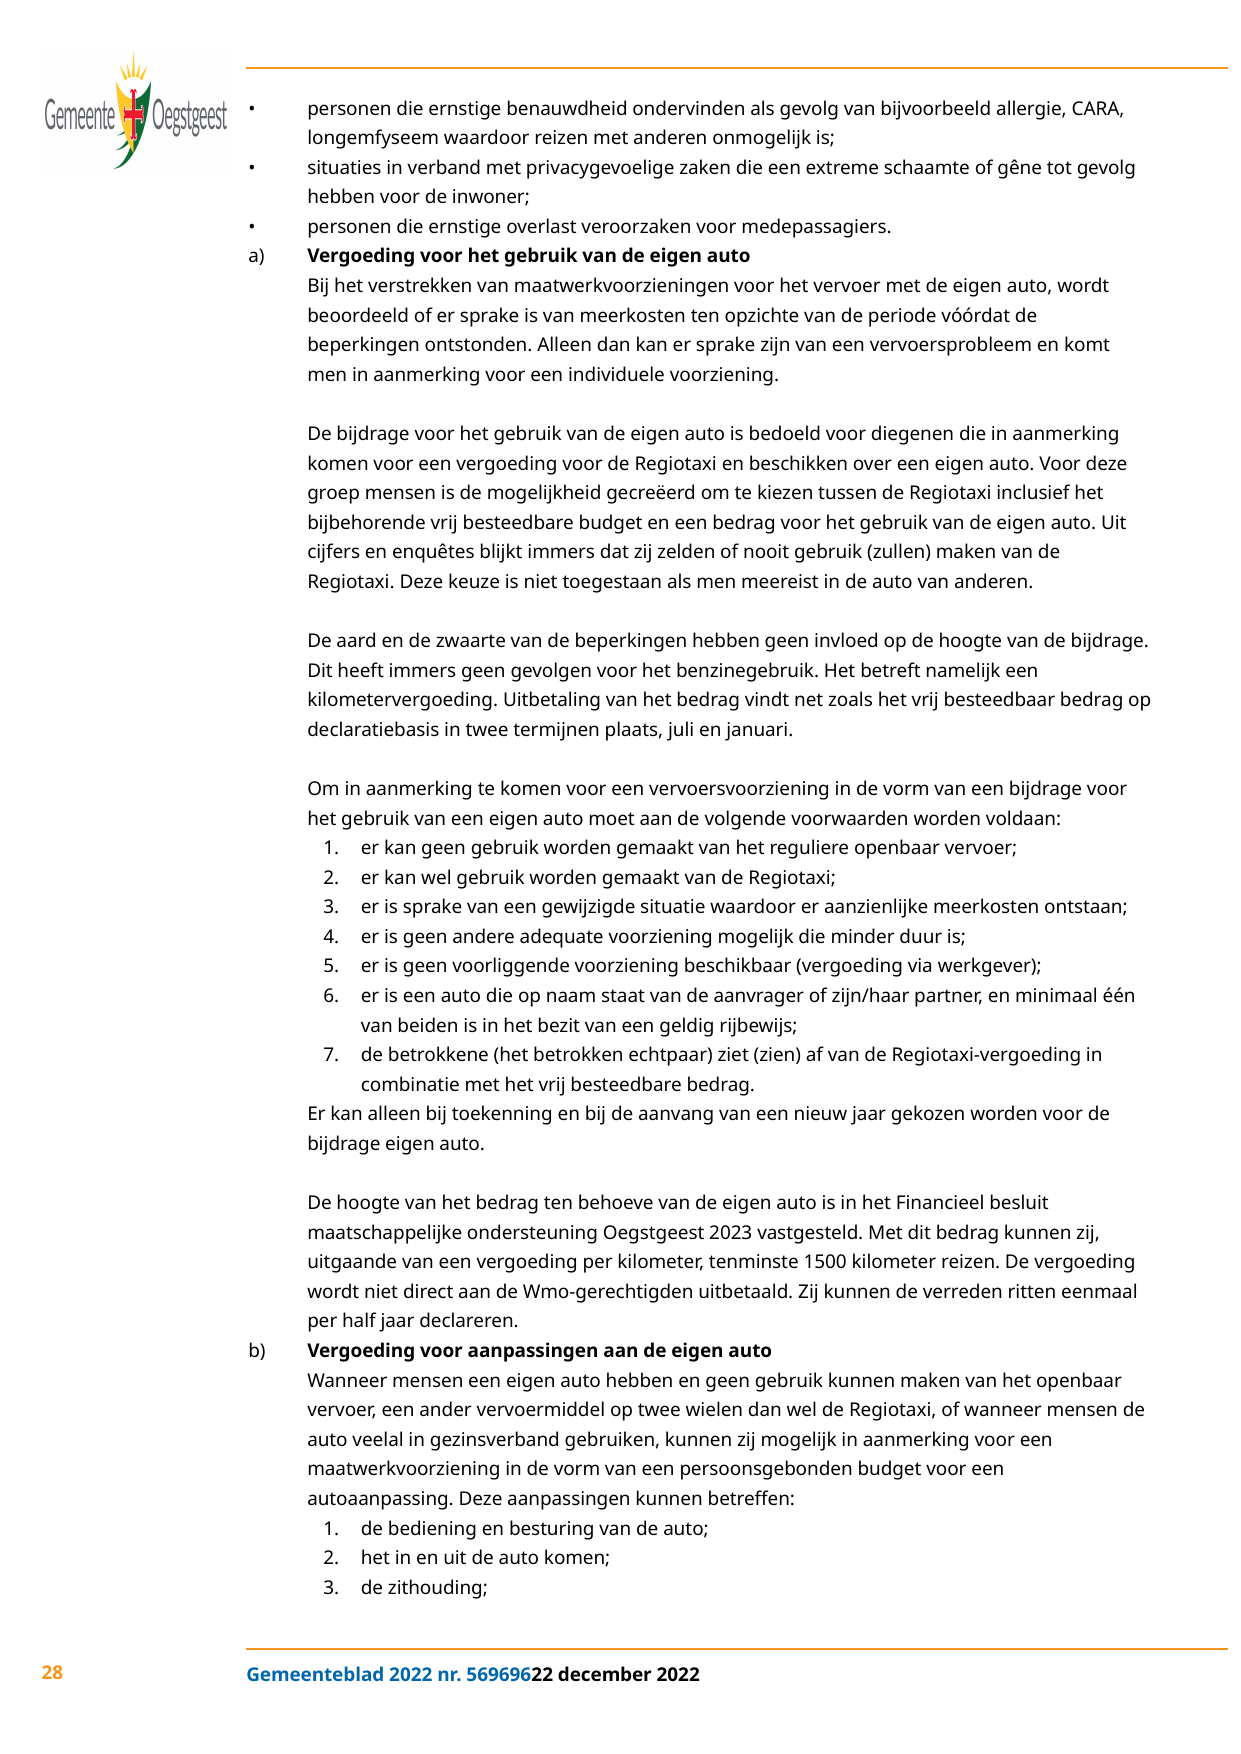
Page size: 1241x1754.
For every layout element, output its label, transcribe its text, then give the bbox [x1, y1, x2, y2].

list Er kan alleen bij toekenning en bij de aanvang van een nieuw jaar gekozen worden voor de bijdrage eigen auto. [248, 1101, 1152, 1156]
list Bij het verstrekken van maatwerkvoorzieningen voor het vervoer met de eigen auto, wordt beoordeeld of er sprake is van meerkosten ten opzichte van de periode vóórdat de beperkingen ontstonden. Alleen dan kan er sprake zijn van een vervoersprobleem en komt men in aanmerking voor een individuele voorziening. [248, 272, 1152, 387]
list de zithouding; [323, 1574, 1152, 1600]
list situaties in verband met privacygevoelige zaken die een extreme schaamte of gêne tot gevolg hebben voor de inwoner; [248, 154, 1152, 209]
list er is sprake van een gewijzigde situatie waardoor er aanzienlijke meerkosten ontstaan; [323, 893, 1152, 919]
list De aard en de zwaarte van de beperkingen hebben geen invloed op de hoogte van de bijdrage. Dit heeft immers geen gevolgen voor het benzinegebruik. Het betreft namelijk een kilometervergoeding. Uitbetaling van het bedrag vindt net zoals het vrij besteedbaar bedrag op declaratiebasis in twee termijnen plaats, juli en januari. [248, 627, 1152, 742]
list De hoogte van het bedrag ten behoeve van de eigen auto is in het Financieel besluit maatschappelijke ondersteuning Oegstgeest 2023 vastgesteld. Met dit bedrag kunnen zij, uitgaande van een vergoeding per kilometer, tenminste 1500 kilometer reizen. De vergoeding wordt niet direct aan de Wmo-gerechtigden uitbetaald. Zij kunnen de verreden ritten eenmaal per half jaar declareren. [248, 1189, 1152, 1333]
list er is een auto die op naam staat van de aanvrager of zijn/haar partner, en minimaal één van beiden is in het bezit van een geldig rijbewijs; [323, 982, 1152, 1038]
list Vergoeding voor het gebruik van de eigen auto [248, 243, 1152, 268]
list er is geen andere adequate voorziening mogelijk die minder duur is; [323, 923, 1152, 949]
picture [41, 47, 231, 172]
list er kan wel gebruik worden gemaakt van de Regiotaxi; [323, 864, 1152, 890]
list er is geen voorliggende voorziening beschikbaar (vergoeding via werkgever); [323, 953, 1152, 978]
list het in en uit de auto komen; [323, 1544, 1152, 1570]
list de betrokkene (het betrokken echtpaar) ziet (zien) af van de Regiotaxi-vergoeding in combinatie met het vrij besteedbare bedrag. [323, 1041, 1152, 1097]
list er kan geen gebruik worden gemaakt van het reguliere openbaar vervoer; [323, 834, 1152, 860]
list Wanneer mensen een eigen auto hebben en geen gebruik kunnen maken van het openbaar vervoer, een ander vervoermiddel op twee wielen dan wel de Regiotaxi, of wanneer mensen de auto veelal in gezinsverband gebruiken, kunnen zij mogelijk in aanmerking voor een maatwerkvoorziening in de vorm van een persoonsgebonden budget voor een autoaanpassing. Deze aanpassingen kunnen betreffen: [248, 1367, 1152, 1511]
list de bediening en besturing van de auto; [323, 1515, 1152, 1541]
list De bijdrage voor het gebruik van de eigen auto is bedoeld voor diegenen die in aanmerking komen voor een vergoeding voor de Regiotaxi en beschikken over een eigen auto. Voor deze groep mensen is de mogelijkheid gecreëerd om te kiezen tussen de Regiotaxi inclusief het bijbehorende vrij besteedbare budget en een bedrag voor het gebruik van de eigen auto. Uit cijfers en enquêtes blijkt immers dat zij zelden of nooit gebruik (zullen) maken van de Regiotaxi. Deze keuze is niet toegestaan als men meereist in de auto van anderen. [248, 420, 1152, 594]
list personen die ernstige benauwdheid ondervinden als gevolg van bijvoorbeeld allergie, CARA, longemfyseem waardoor reizen met anderen onmogelijk is; [248, 95, 1152, 150]
list personen die ernstige overlast veroorzaken voor medepassagiers. [248, 213, 1152, 239]
list Om in aanmerking te komen voor een vervoersvoorziening in de vorm van een bijdrage voor het gebruik van een eigen auto moet aan de volgende voorwaarden worden voldaan: [248, 775, 1152, 831]
list Vergoeding voor aanpassingen aan de eigen auto [248, 1337, 1152, 1363]
